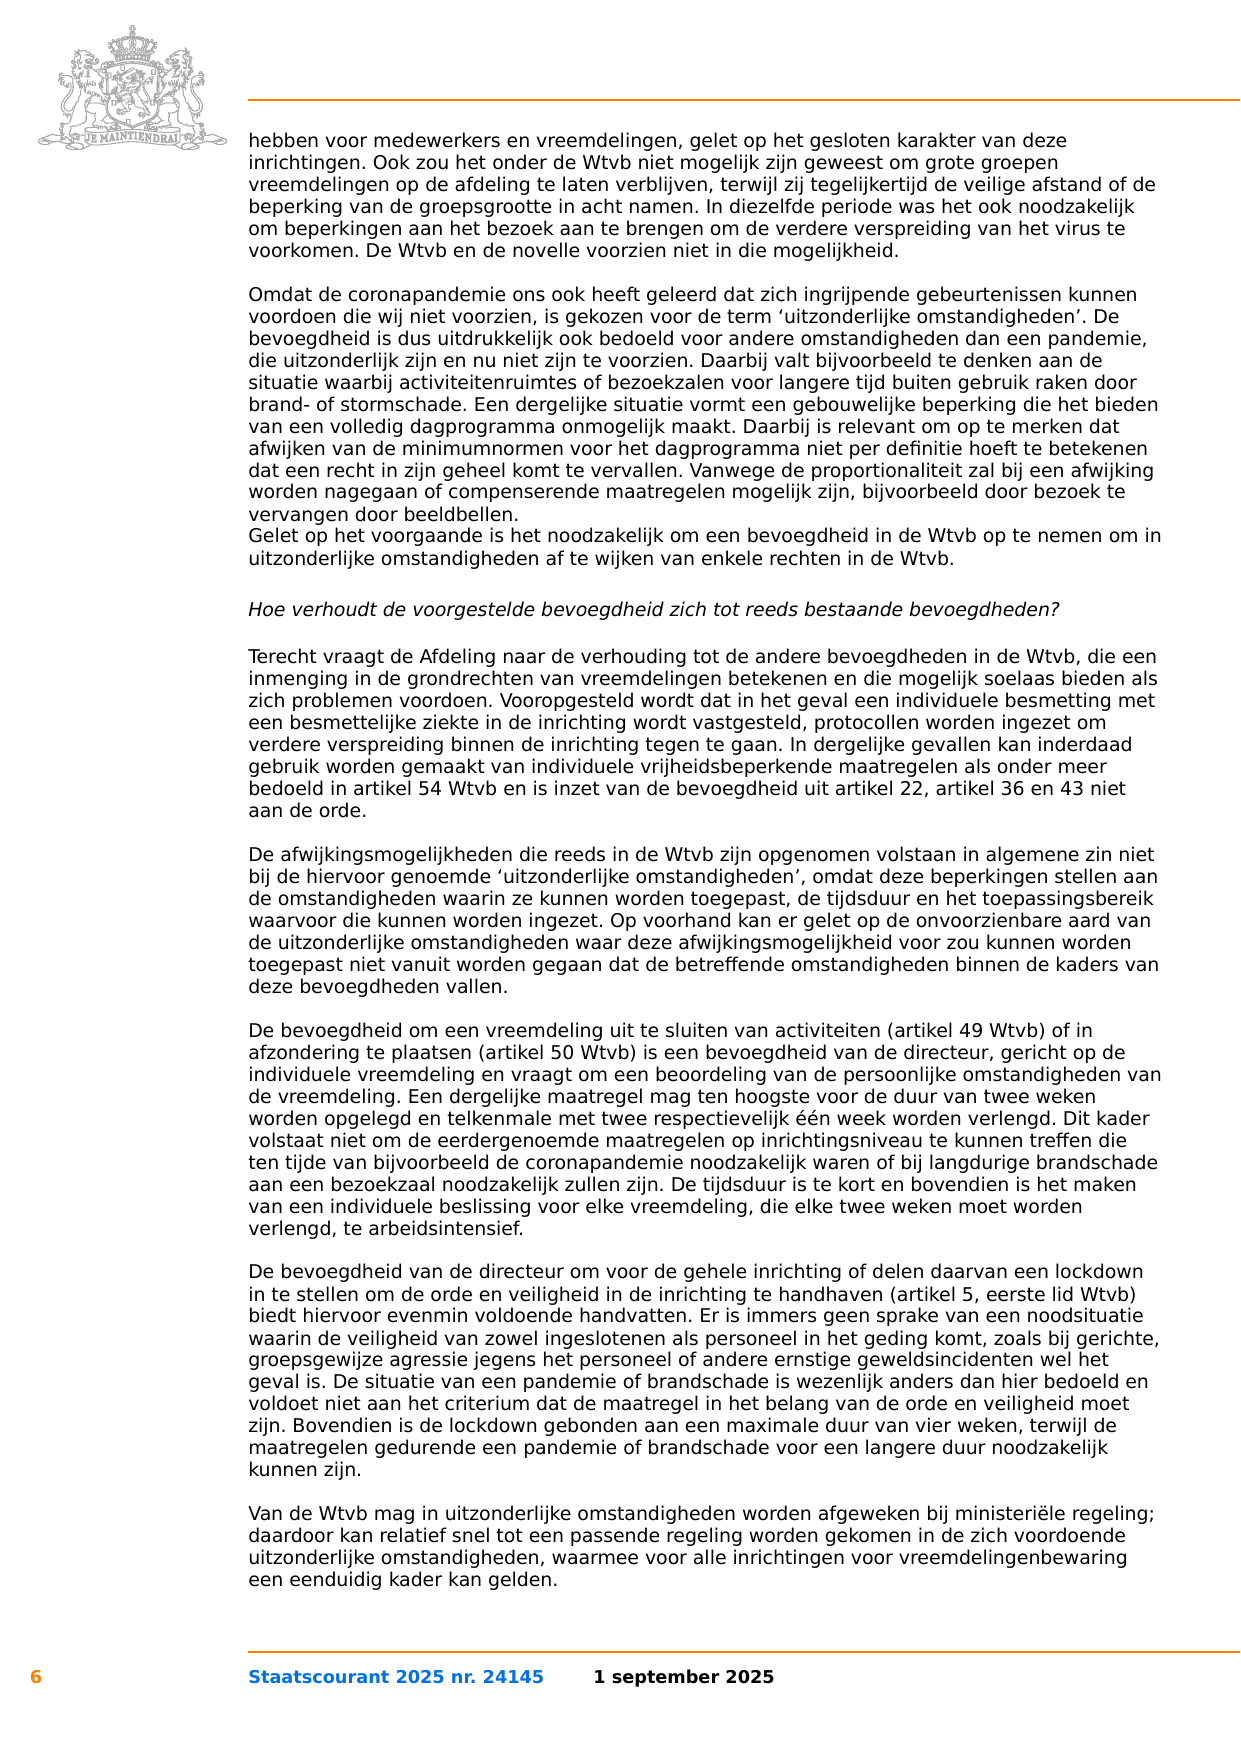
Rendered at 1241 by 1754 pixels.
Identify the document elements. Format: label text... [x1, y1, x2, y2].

text De bevoegdheid van de directeur om voor de gehele inrichting of delen daarvan een lockdown in te stellen om de orde en veiligheid in de inrichting te handhaven (artikel 5, eerste lid Wtvb) biedt hiervoor evenmin voldoende handvatten. Er is immers geen sprake van een noodsituatie waarin de veiligheid van zowel ingeslotenen als personeel in het geding komt, zoals bij gerichte, groepsgewijze agressie jegens het personeel of andere ernstige geweldsincidenten wel het geval is. De situatie van een pandemie of brandschade is wezenlijk anders dan hier bedoeld en voldoet niet aan het criterium dat de maatregel in het belang van de orde en veiligheid moet zijn. Bovendien is de lockdown gebonden aan een maximale duur van vier weken, terwijl de maatregelen gedurende een pandemie of brandschade voor een langere duur noodzakelijk kunnen zijn. [248, 1261, 1163, 1481]
picture [38, 25, 227, 150]
text Gelet op het voorgaande is het noodzakelijk om een bevoegdheid in de Wtvb op te nemen om in uitzonderlijke omstandigheden af te wijken van enkele rechten in de Wtvb. [248, 525, 1163, 569]
subtitle Hoe verhoudt de voorgestelde bevoegdheid zich tot reeds bestaande bevoegdheden? [248, 599, 1163, 621]
text Omdat de coronapandemie ons ook heeft geleerd dat zich ingrijpende gebeurtenissen kunnen voordoen die wij niet voorzien, is gekozen voor de term ‘uitzonderlijke omstandigheden’. De bevoegdheid is dus uitdrukkelijk ook bedoeld voor andere omstandigheden dan een pandemie, die uitzonderlijk zijn en nu niet zijn te voorzien. Daarbij valt bijvoorbeeld te denken aan de situatie waarbij activiteitenruimtes of bezoekzalen voor langere tijd buiten gebruik raken door brand- of stormschade. Een dergelijke situatie vormt een gebouwelijke beperking die het bieden van een volledig dagprogramma onmogelijk maakt. Daarbij is relevant om op te merken dat afwijken van de minimumnormen voor het dagprogramma niet per definitie hoeft te betekenen dat een recht in zijn geheel komt te vervallen. Vanwege de proportionaliteit zal bij een afwijking worden nagegaan of compenserende maatregelen mogelijk zijn, bijvoorbeeld door bezoek te vervangen door beeldbellen. [248, 284, 1163, 525]
text hebben voor medewerkers en vreemdelingen, gelet op het gesloten karakter van deze inrichtingen. Ook zou het onder de Wtvb niet mogelijk zijn geweest om grote groepen vreemdelingen op de afdeling te laten verblijven, terwijl zij tegelijkertijd de veilige afstand of de beperking van de groepsgrootte in acht namen. In diezelfde periode was het ook noodzakelijk om beperkingen aan het bezoek aan te brengen om de verdere verspreiding van het virus te voorkomen. De Wtvb en de novelle voorzien niet in die mogelijkheid. [248, 130, 1163, 262]
text De bevoegdheid om een vreemdeling uit te sluiten van activiteiten (artikel 49 Wtvb) of in afzondering te plaatsen (artikel 50 Wtvb) is een bevoegdheid van de directeur, gericht op de individuele vreemdeling en vraagt om een beoordeling van de persoonlijke omstandigheden van de vreemdeling. Een dergelijke maatregel mag ten hoogste voor de duur van twee weken worden opgelegd en telkenmale met twee respectievelijk één week worden verlengd. Dit kader volstaat niet om de eerdergenoemde maatregelen op inrichtingsniveau te kunnen treffen die ten tijde van bijvoorbeeld de coronapandemie noodzakelijk waren of bij langdurige brandschade aan een bezoekzaal noodzakelijk zullen zijn. De tijdsduur is te kort en bovendien is het maken van een individuele beslissing voor elke vreemdeling, die elke twee weken moet worden verlengd, te arbeidsintensief. [248, 1020, 1163, 1239]
text Van de Wtvb mag in uitzonderlijke omstandigheden worden afgeweken bij ministeriële regeling; daardoor kan relatief snel tot een passende regeling worden gekomen in de zich voordoende uitzonderlijke omstandigheden, waarmee voor alle inrichtingen voor vreemdelingenbewaring een eenduidig kader kan gelden. [248, 1503, 1163, 1591]
text De afwijkingsmogelijkheden die reeds in de Wtvb zijn opgenomen volstaan in algemene zin niet bij de hiervoor genoemde ‘uitzonderlijke omstandigheden’, omdat deze beperkingen stellen aan de omstandigheden waarin ze kunnen worden toegepast, de tijdsduur en het toepassingsbereik waarvoor die kunnen worden ingezet. Op voorhand kan er gelet op de onvoorzienbare aard van de uitzonderlijke omstandigheden waar deze afwijkingsmogelijkheid voor zou kunnen worden toegepast niet vanuit worden gegaan dat de betreffende omstandigheden binnen de kaders van deze bevoegdheden vallen. [248, 844, 1163, 998]
text Terecht vraagt de Afdeling naar de verhouding tot de andere bevoegdheden in de Wtvb, die een inmenging in de grondrechten van vreemdelingen betekenen en die mogelijk soelaas bieden als zich problemen voordoen. Vooropgesteld wordt dat in het geval een individuele besmetting met een besmettelijke ziekte in de inrichting wordt vastgesteld, protocollen worden ingezet om verdere verspreiding binnen de inrichting tegen te gaan. In dergelijke gevallen kan inderdaad gebruik worden gemaakt van individuele vrijheidsbeperkende maatregelen als onder meer bedoeld in artikel 54 Wtvb en is inzet van de bevoegdheid uit artikel 22, artikel 36 en 43 niet aan de orde. [248, 646, 1163, 822]
